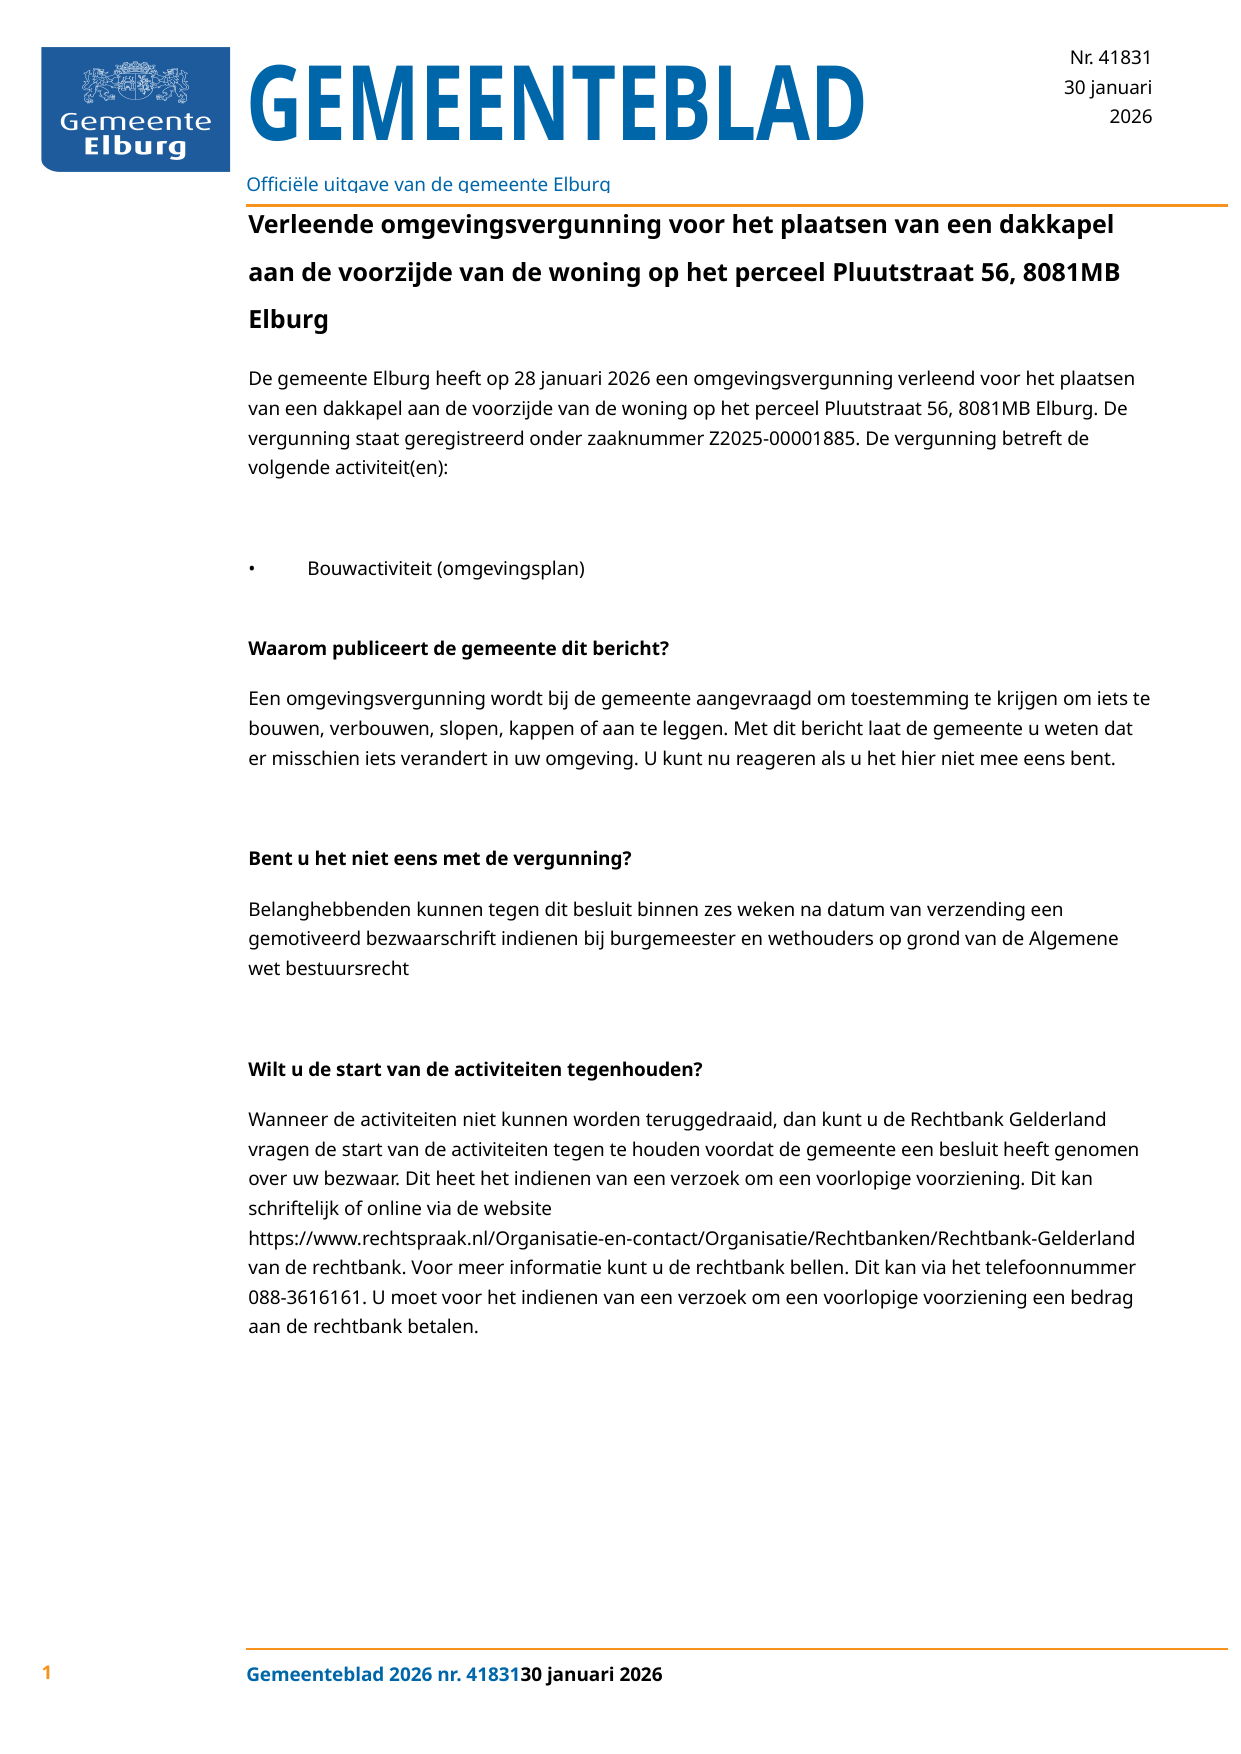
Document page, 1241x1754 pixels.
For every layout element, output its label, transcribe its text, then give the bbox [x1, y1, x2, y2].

text Een omgevingsvergunning wordt bij de gemeente aangevraagd om toestemming te krijgen om iets te bouwen, verbouwen, slopen, kappen of aan te leggen. Met dit bericht laat de gemeente u weten dat er misschien iets verandert in uw omgeving. U kunt nu reageren als u het hier niet mee eens bent. [248, 686, 1152, 770]
text Wilt u de start van de activiteiten tegenhouden? [248, 1056, 1152, 1082]
picture [41, 47, 231, 172]
text Belanghebbenden kunnen tegen dit besluit binnen zes weken na datum van verzending een gemotiveerd bezwaarschrift indienen bij burgemeester en wethouders op grond van de Algemene wet bestuursrecht [248, 896, 1152, 981]
text Verleende omgevingsvergunning voor het plaatsen van een dakkapel aan de voorzijde van de woning op het perceel Pluutstraat 56, 8081MB Elburg [248, 207, 1152, 336]
text De gemeente Elburg heeft op 28 januari 2026 een omgevingsvergunning verleend voor het plaatsen van een dakkapel aan de voorzijde van de woning op het perceel Pluutstraat 56, 8081MB Elburg. De vergunning staat geregistreerd onder zaaknummer Z2025-00001885. De vergunning betreft de volgende activiteit(en): [248, 366, 1152, 480]
text Bent u het niet eens met de vergunning? [248, 846, 1152, 871]
text Wanneer de activiteiten niet kunnen worden teruggedraaid, dan kunt u de Rechtbank Gelderland vragen de start van de activiteiten tegen te houden voordat de gemeente een besluit heeft genomen over uw bezwaar. Dit heet het indienen van een verzoek om een voorlopige voorziening. Dit kan schriftelijk of online via de website https://www.rechtspraak.nl/Organisatie-en-contact/Organisatie/Rechtbanken/Rechtbank-Gelderland van de rechtbank. Voor meer informatie kunt u de rechtbank bellen. Dit kan via het telefoonnummer 088-3616161. U moet voor het indienen van een verzoek om een voorlopige voorziening een bedrag aan de rechtbank betalen. [248, 1106, 1152, 1339]
text Waarom publiceert de gemeente dit bericht? [248, 635, 1152, 661]
list Bouwactiviteit (omgevingsplan) [248, 555, 1152, 581]
